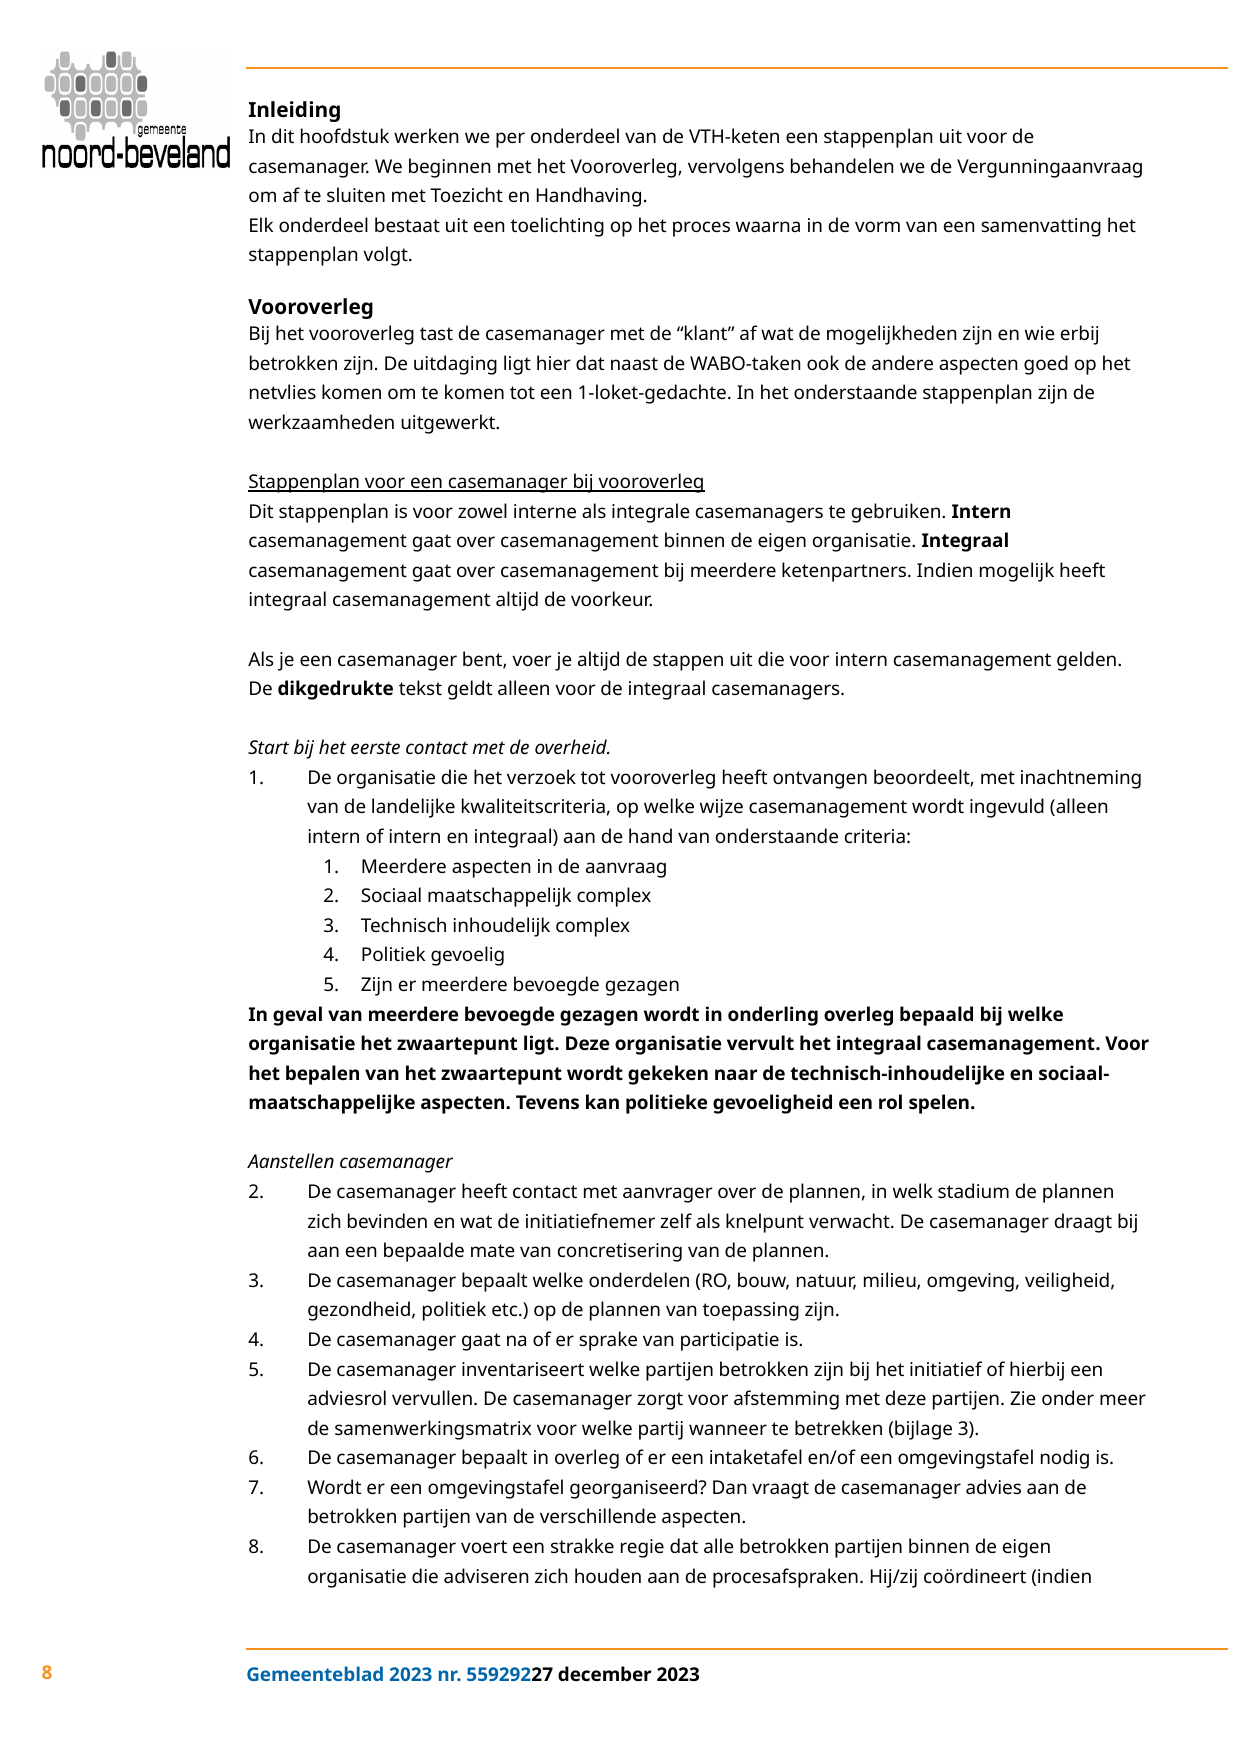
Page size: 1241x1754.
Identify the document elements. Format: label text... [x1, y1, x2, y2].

list De casemanager voert een strakke regie dat alle betrokken partijen binnen de eigen organisatie die adviseren zich houden aan de procesafspraken. Hij/zij coördineert (indien [248, 1533, 1152, 1589]
list De casemanager heeft contact met aanvrager over de plannen, in welk stadium de plannen zich bevinden en wat de initiatiefnemer zelf als knelpunt verwacht. De casemanager draagt bij aan een bepaalde mate van concretisering van de plannen. [248, 1178, 1152, 1263]
text Elk onderdeel bestaat uit een toelichting op het proces waarna in de vorm van een samenvatting het stappenplan volgt. [248, 212, 1152, 267]
list Meerdere aspecten in de aanvraag [323, 853, 1152, 879]
text Dit stappenplan is voor zowel interne als integrale casemanagers te gebruiken. Intern casemanagement gaat over casemanagement binnen de eigen organisatie. Integraal casemanagement gaat over casemanagement bij meerdere ketenpartners. Indien mogelijk heeft integraal casemanagement altijd de voorkeur. [248, 498, 1152, 612]
list Sociaal maatschappelijk complex [323, 882, 1152, 908]
text Als je een casemanager bent, voer je altijd de stappen uit die voor intern casemanagement gelden. De dikgedrukte tekst geldt alleen voor de integraal casemanagers. [248, 646, 1152, 701]
list De casemanager bepaalt in overleg of er een intaketafel en/of een omgevingstafel nodig is. [248, 1444, 1152, 1470]
text Start bij het eerste contact met de overheid. [248, 734, 1152, 760]
text Inleiding [248, 95, 1152, 123]
list Politiek gevoelig [323, 942, 1152, 967]
list Wordt er een omgevingstafel georganiseerd? Dan vraagt de casemanager advies aan de betrokken partijen van de verschillende aspecten. [248, 1474, 1152, 1529]
list Technisch inhoudelijk complex [323, 912, 1152, 938]
list De organisatie die het verzoek tot vooroverleg heeft ontvangen beoordeelt, met inachtneming van de landelijke kwaliteitscriteria, op welke wijze casemanagement wordt ingevuld (alleen intern of intern en integraal) aan de hand van onderstaande criteria: [248, 764, 1152, 849]
picture [41, 47, 231, 172]
text Stappenplan voor een casemanager bij vooroverleg [248, 468, 1152, 494]
text Bij het vooroverleg tast de casemanager met de “klant” af wat de mogelijkheden zijn en wie erbij betrokken zijn. De uitdaging ligt hier dat naast de WABO-taken ook de andere aspecten goed op het netvlies komen om te komen tot een 1-loket-gedachte. In het onderstaande stappenplan zijn de werkzaamheden uitgewerkt. [248, 320, 1152, 435]
text In dit hoofdstuk werken we per onderdeel van de VTH-keten een stappenplan uit voor de casemanager. We beginnen met het Vooroverleg, vervolgens behandelen we de Vergunningaanvraag om af te sluiten met Toezicht en Handhaving. [248, 123, 1152, 208]
list De casemanager gaat na of er sprake van participatie is. [248, 1326, 1152, 1352]
text Vooroverleg [248, 292, 1152, 320]
list Zijn er meerdere bevoegde gezagen [323, 971, 1152, 997]
text In geval van meerdere bevoegde gezagen wordt in onderling overleg bepaald bij welke organisatie het zwaartepunt ligt. Deze organisatie vervult het integraal casemanagement. Voor het bepalen van het zwaartepunt wordt gekeken naar de technisch-inhoudelijke en sociaal-maatschappelijke aspecten. Tevens kan politieke gevoeligheid een rol spelen. [248, 1001, 1152, 1115]
list De casemanager bepaalt welke onderdelen (RO, bouw, natuur, milieu, omgeving, veiligheid, gezondheid, politiek etc.) op de plannen van toepassing zijn. [248, 1267, 1152, 1322]
list De casemanager inventariseert welke partijen betrokken zijn bij het initiatief of hierbij een adviesrol vervullen. De casemanager zorgt voor afstemming met deze partijen. Zie onder meer de samenwerkingsmatrix voor welke partij wanneer te betrekken (bijlage 3). [248, 1356, 1152, 1441]
text Aanstellen casemanager [248, 1149, 1152, 1174]
